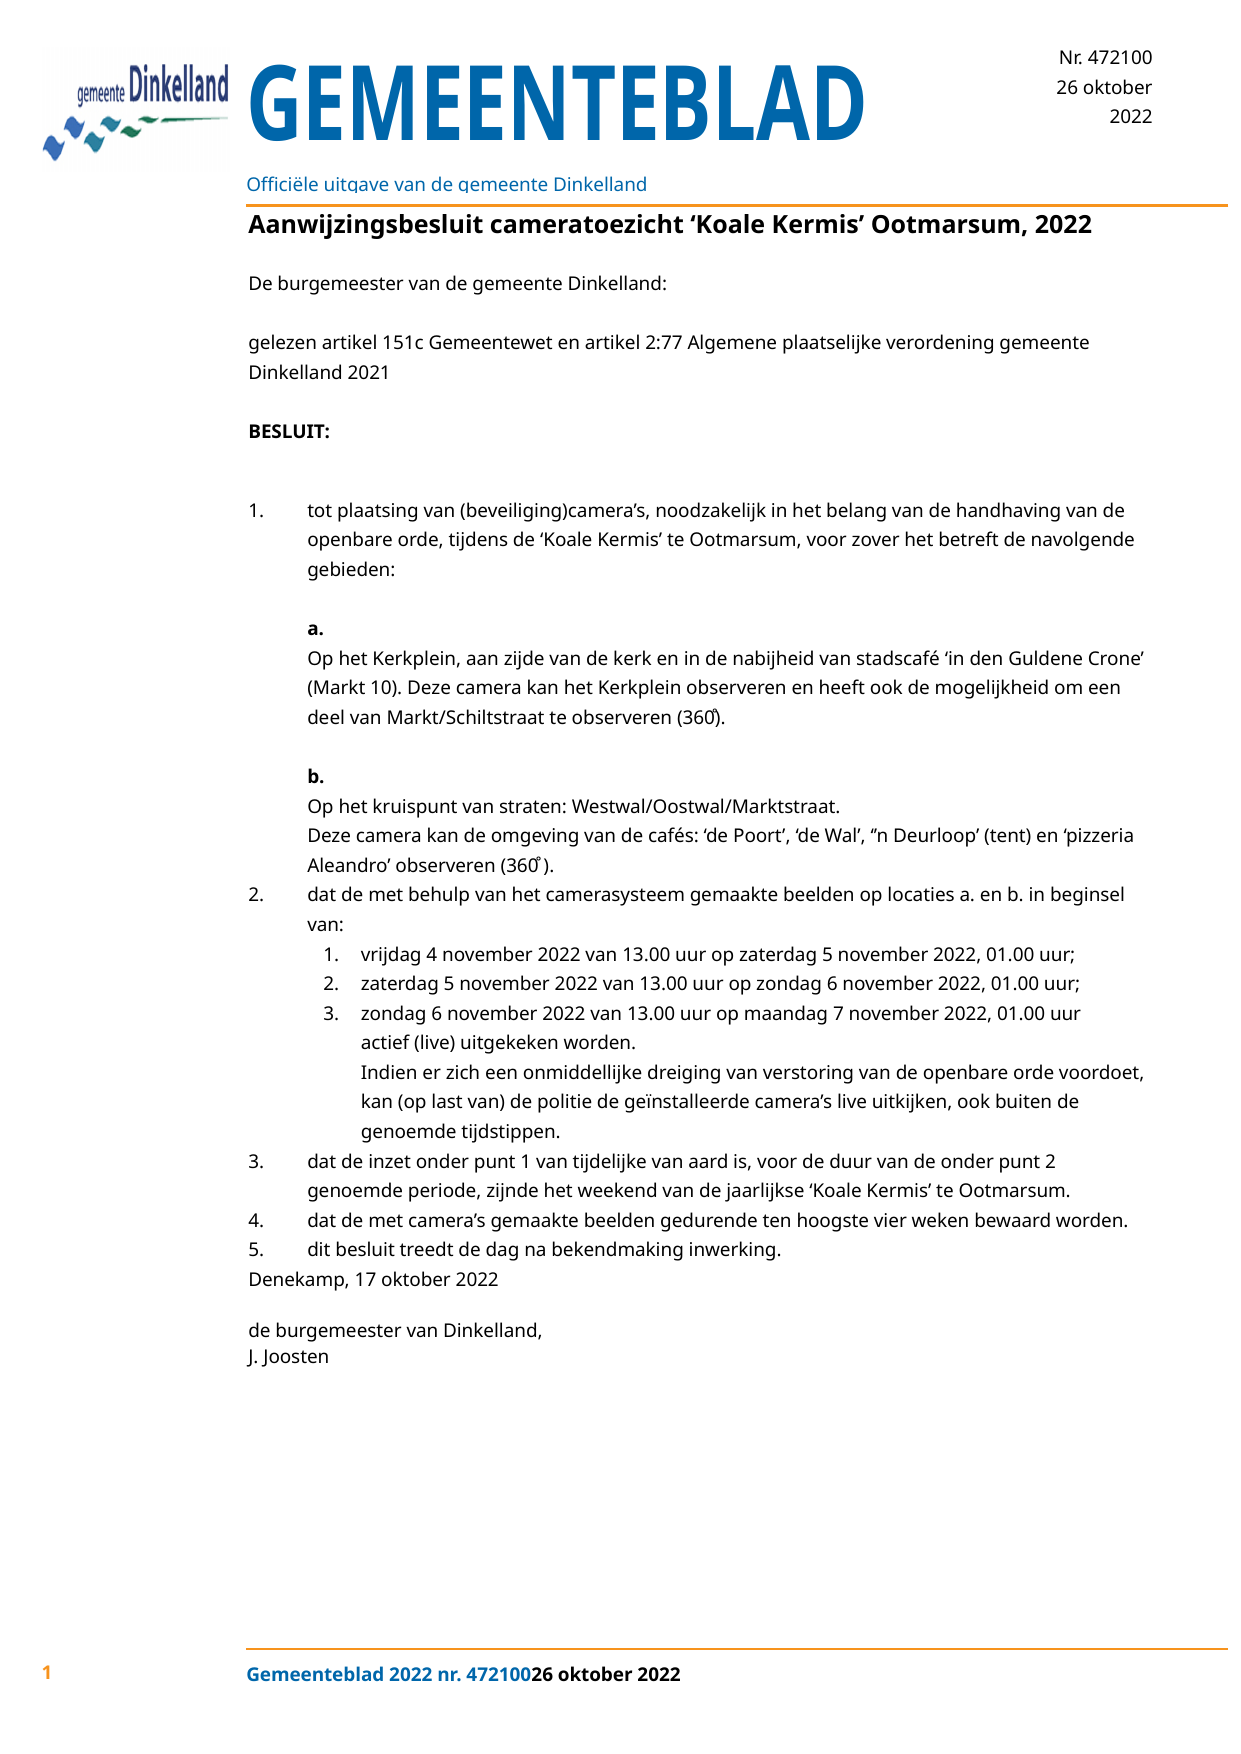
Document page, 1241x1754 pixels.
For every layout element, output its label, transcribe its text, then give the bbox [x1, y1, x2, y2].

list a. [248, 615, 1152, 641]
list actief (live) uitgekeken worden. [323, 1029, 1152, 1055]
list dat de met behulp van het camerasysteem gemaakte beelden op locaties a. en b. in beginsel van: [248, 882, 1152, 937]
list dit besluit treedt de dag na bekendmaking inwerking. [248, 1237, 1152, 1262]
list dat de inzet onder punt 1 van tijdelijke van aard is, voor de duur van de onder punt 2 genoemde periode, zijnde het weekend van de jaarlijkse ‘Koale Kermis’ te Ootmarsum. [248, 1148, 1152, 1203]
list b. [248, 763, 1152, 789]
picture [41, 47, 231, 172]
list Op het Kerkplein, aan zijde van de kerk en in de nabijheid van stadscafé ‘in den Guldene Crone’ (Markt 10). Deze camera kan het Kerkplein observeren en heeft ook de mogelijkheid om een deel van Markt/Schiltstraat te observeren (360̊). [248, 645, 1152, 730]
list dat de met camera’s gemaakte beelden gedurende ten hoogste vier weken bewaard worden. [248, 1207, 1152, 1233]
list Indien er zich een onmiddellijke dreiging van verstoring van de openbare orde voordoet, kan (op last van) de politie de geïnstalleerde camera’s live uitkijken, ook buiten de genoemde tijdstippen. [323, 1059, 1152, 1144]
list zaterdag 5 november 2022 van 13.00 uur op zondag 6 november 2022, 01.00 uur; [323, 970, 1152, 996]
text gelezen artikel 151c Gemeentewet en artikel 2:77 Algemene plaatselijke verordening gemeente Dinkelland 2021 [248, 329, 1152, 385]
list Op het kruispunt van straten: Westwal/Oostwal/Marktstraat. [248, 793, 1152, 819]
list Deze camera kan de omgeving van de cafés: ‘de Poort’, ‘de Wal’, ‘’n Deurloop’ (tent) en ‘pizzeria Aleandro’ observeren (360̊ ). [248, 822, 1152, 878]
text De burgemeester van de gemeente Dinkelland: [248, 270, 1152, 296]
text Aanwijzingsbesluit cameratoezicht ‘Koale Kermis’ Ootmarsum, 2022 [248, 207, 1152, 241]
text de burgemeester van Dinkelland, [248, 1318, 1152, 1343]
text J. Joosten [248, 1343, 1152, 1369]
text Denekamp, 17 oktober 2022 [248, 1266, 1152, 1292]
list vrijdag 4 november 2022 van 13.00 uur op zaterdag 5 november 2022, 01.00 uur; [323, 941, 1152, 967]
text BESLUIT: [248, 418, 1152, 444]
list tot plaatsing van (beveiliging)camera’s, noodzakelijk in het belang van de handhaving van de openbare orde, tijdens de ‘Koale Kermis’ te Ootmarsum, voor zover het betreft de navolgende gebieden: [248, 497, 1152, 582]
list zondag 6 november 2022 van 13.00 uur op maandag 7 november 2022, 01.00 uur [323, 1000, 1152, 1026]
